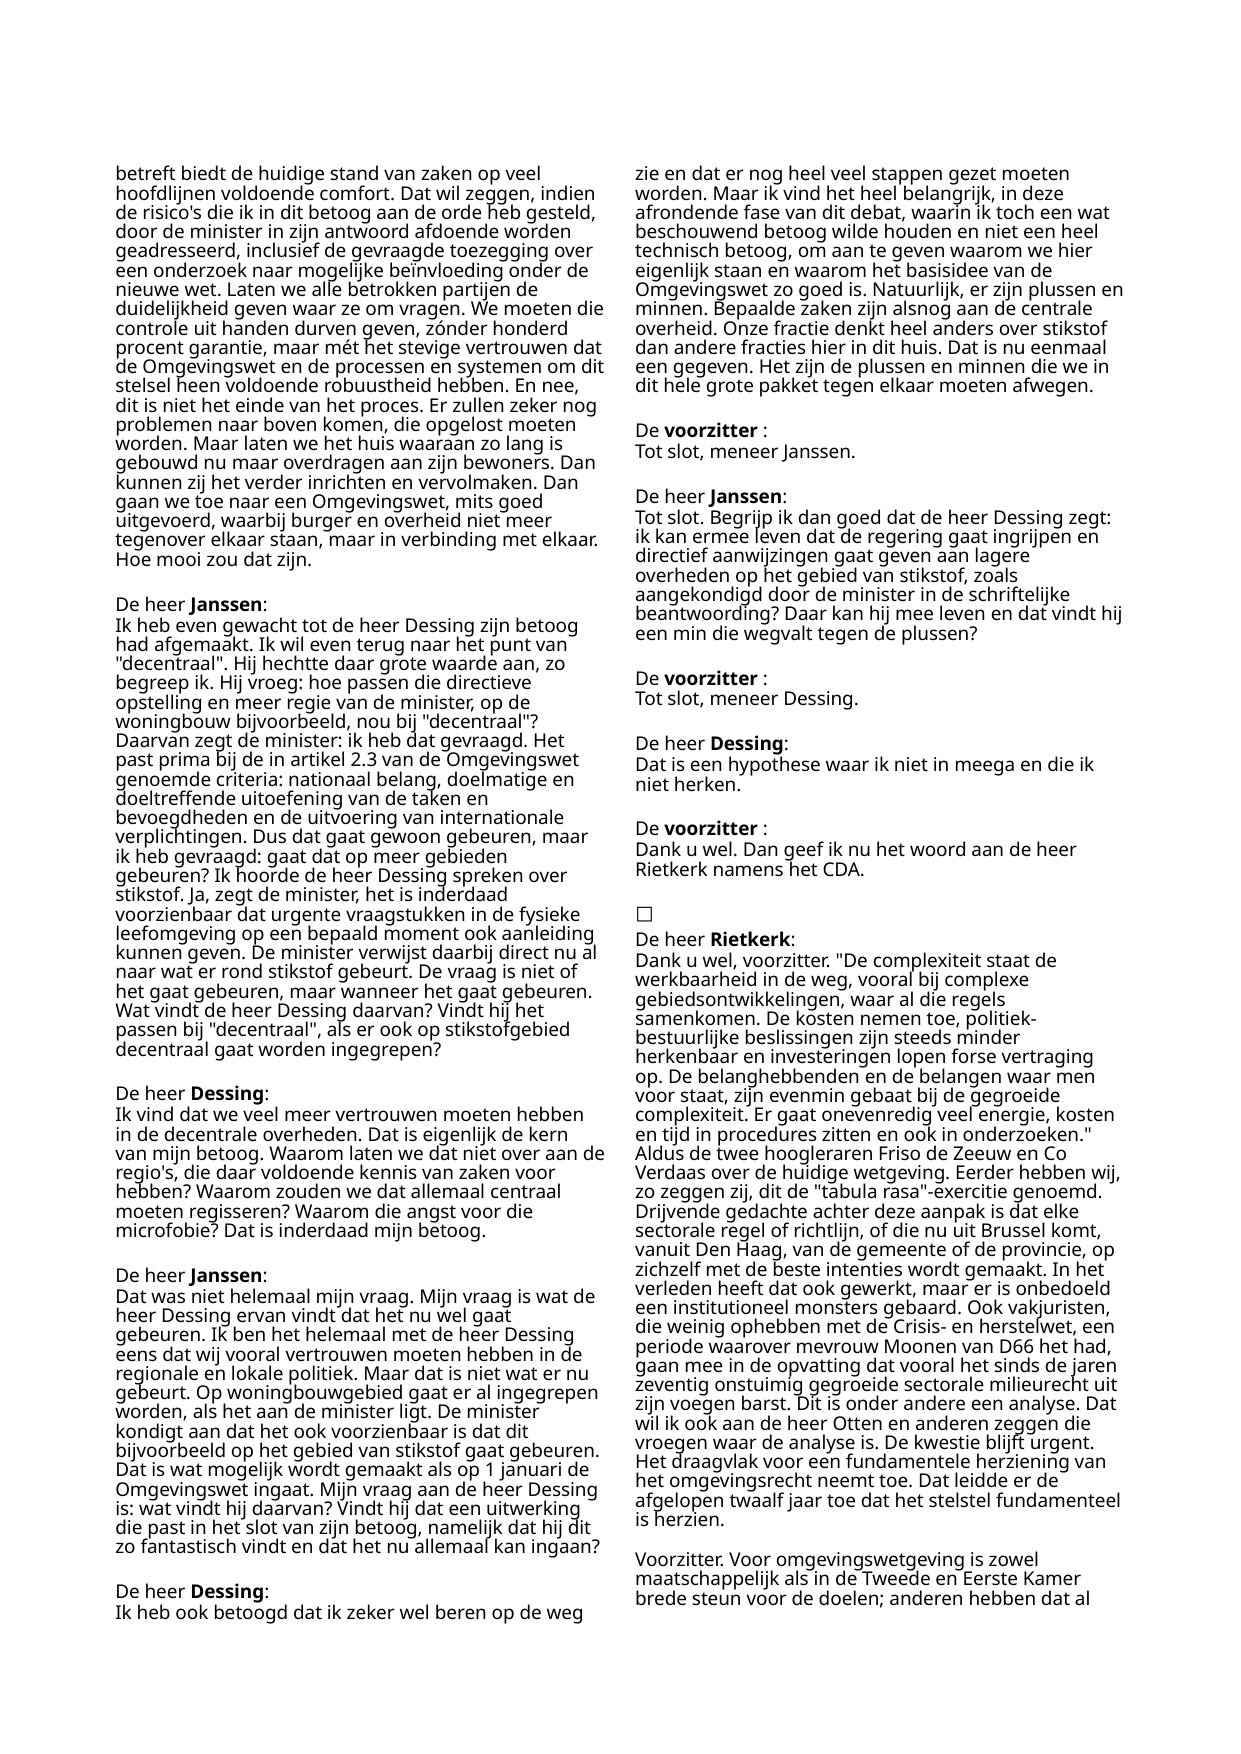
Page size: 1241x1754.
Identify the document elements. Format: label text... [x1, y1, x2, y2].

text Dank u wel, voorzitter. "De complexiteit staat de werkbaarheid in de weg, vooral bij complexe gebiedsontwikkelingen, waar al die regels samenkomen. De kosten nemen toe, politiek-bestuurlijke beslissingen zijn steeds minder herkenbaar en investeringen lopen forse vertraging op. De belanghebbenden en de belangen waar men voor staat, zijn evenmin gebaat bij de gegroeide complexiteit. Er gaat onevenredig veel energie, kosten en tijd in procedures zitten en ook in onderzoeken." Aldus de twee hoogleraren Friso de Zeeuw en Co Verdaas over de huidige wetgeving. Eerder hebben wij, zo zeggen zij, dit de "tabula rasa"-exercitie genoemd. Drijvende gedachte achter deze aanpak is dat elke sectorale regel of richtlijn, of die nu uit Brussel komt, vanuit Den Haag, van de gemeente of de provincie, op zichzelf met de beste intenties wordt gemaakt. In het verleden heeft dat ook gewerkt, maar er is onbedoeld een institutioneel monsters gebaard. Ook vakjuristen, die weinig ophebben met de Crisis- en herstelwet, een periode waarover mevrouw Moonen van D66 het had, gaan mee in de opvatting dat vooral het sinds de jaren zeventig onstuimig gegroeide sectorale milieurecht uit zijn voegen barst. Dit is onder andere een analyse. Dat wil ik ook aan de heer Otten en anderen zeggen die vroegen waar de analyse is. De kwestie blijft urgent. Het draagvlak voor een fundamentele herziening van het omgevingsrecht neemt toe. Dat leidde er de afgelopen twaalf jaar toe dat het stelstel fundamenteel is herzien. [635, 952, 1125, 1530]
text De voorzitter : [635, 417, 1125, 443]
text De heer Dessing: [115, 1081, 605, 1106]
text Ik vind dat we veel meer vertrouwen moeten hebben in de decentrale overheden. Dat is eigenlijk de kern van mijn betoog. Waarom laten we dat niet over aan de regio's, die daar voldoende kennis van zaken voor hebben? Waarom zouden we dat allemaal centraal moeten regisseren? Waarom die angst voor die microfobie? Dat is inderdaad mijn betoog. [115, 1106, 605, 1241]
text De voorzitter : [635, 665, 1125, 690]
text De heer Dessing: [115, 1578, 605, 1604]
text De heer Janssen: [115, 1262, 605, 1288]
text ⬜ [635, 901, 1125, 926]
text Dat is een hypothese waar ik niet in meega en die ik niet herken. [635, 756, 1125, 795]
text Dank u wel. Dan geef ik nu het woord aan de heer Rietkerk namens het CDA. [635, 841, 1125, 880]
text Ik heb even gewacht tot de heer Dessing zijn betoog had afgemaakt. Ik wil even terug naar het punt van "decentraal". Hij hechtte daar grote waarde aan, zo begreep ik. Hij vroeg: hoe passen die directieve opstelling en meer regie van de minister, op de woningbouw bijvoorbeeld, nou bij "decentraal"? Daarvan zegt de minister: ik heb dat gevraagd. Het past prima bij de in artikel 2.3 van de Omgevingswet genoemde criteria: nationaal belang, doelmatige en doeltreffende uitoefening van de taken en bevoegdheden en de uitvoering van internationale verplichtingen. Dus dat gaat gewoon gebeuren, maar ik heb gevraagd: gaat dat op meer gebieden gebeuren? Ik hoorde de heer Dessing spreken over stikstof. Ja, zegt de minister, het is inderdaad voorzienbaar dat urgente vraagstukken in de fysieke leefomgeving op een bepaald moment ook aanleiding kunnen geven. De minister verwijst daarbij direct nu al naar wat er rond stikstof gebeurt. De vraag is niet of het gaat gebeuren, maar wanneer het gaat gebeuren. Wat vindt de heer Dessing daarvan? Vindt hij het passen bij "decentraal", als er ook op stikstofgebied decentraal gaat worden ingegrepen? [115, 617, 605, 1060]
text Ik heb ook betoogd dat ik zeker wel beren op de weg [115, 1604, 605, 1623]
text zie en dat er nog heel veel stappen gezet moeten worden. Maar ik vind het heel belangrijk, in deze afrondende fase van dit debat, waarin ik toch een wat beschouwend betoog wilde houden en niet een heel technisch betoog, om aan te geven waarom we hier eigenlijk staan en waarom het basisidee van de Omgevingswet zo goed is. Natuurlijk, er zijn plussen en minnen. Bepaalde zaken zijn alsnog aan de centrale overheid. Onze fractie denkt heel anders over stikstof dan andere fracties hier in dit huis. Dat is nu eenmaal een gegeven. Het zijn de plussen en minnen die we in dit hele grote pakket tegen elkaar moeten afwegen. [635, 165, 1125, 397]
text De heer Rietkerk: [635, 926, 1125, 952]
text Tot slot, meneer Janssen. [635, 443, 1125, 462]
text Tot slot. Begrijp ik dan goed dat de heer Dessing zegt: ik kan ermee leven dat de regering gaat ingrijpen en directief aanwijzingen gaat geven aan lagere overheden op het gebied van stikstof, zoals aangekondigd door de minister in de schriftelijke beantwoording? Daar kan hij mee leven en dat vindt hij een min die wegvalt tegen de plussen? [635, 509, 1125, 644]
text De voorzitter : [635, 816, 1125, 841]
text betreft biedt de huidige stand van zaken op veel hoofdlijnen voldoende comfort. Dat wil zeggen, indien de risico's die ik in dit betoog aan de orde heb gesteld, door de minister in zijn antwoord afdoende worden geadresseerd, inclusief de gevraagde toezegging over een onderzoek naar mogelijke beïnvloeding onder de nieuwe wet. Laten we alle betrokken partijen de duidelijkheid geven waar ze om vragen. We moeten die controle uit handen durven geven, zónder honderd procent garantie, maar mét het stevige vertrouwen dat de Omgevingswet en de processen en systemen om dit stelsel heen voldoende robuustheid hebben. En nee, dit is niet het einde van het proces. Er zullen zeker nog problemen naar boven komen, die opgelost moeten worden. Maar laten we het huis waaraan zo lang is gebouwd nu maar overdragen aan zijn bewoners. Dan kunnen zij het verder inrichten en vervolmaken. Dan gaan we toe naar een Omgevingswet, mits goed uitgevoerd, waarbij burger en overheid niet meer tegenover elkaar staan, maar in verbinding met elkaar. Hoe mooi zou dat zijn. [115, 165, 605, 570]
text Dat was niet helemaal mijn vraag. Mijn vraag is wat de heer Dessing ervan vindt dat het nu wel gaat gebeuren. Ik ben het helemaal met de heer Dessing eens dat wij vooral vertrouwen moeten hebben in de regionale en lokale politiek. Maar dat is niet wat er nu gebeurt. Op woningbouwgebied gaat er al ingegrepen worden, als het aan de minister ligt. De minister kondigt aan dat het ook voorzienbaar is dat dit bijvoorbeeld op het gebied van stikstof gaat gebeuren. Dat is wat mogelijk wordt gemaakt als op 1 januari de Omgevingswet ingaat. Mijn vraag aan de heer Dessing is: wat vindt hij daarvan? Vindt hij dat een uitwerking die past in het slot van zijn betoog, namelijk dat hij dit zo fantastisch vindt en dat het nu allemaal kan ingaan? [115, 1288, 605, 1558]
text De heer Janssen: [115, 591, 605, 617]
text Voorzitter. Voor omgevingswetgeving is zowel maatschappelijk als in de Tweede en Eerste Kamer brede steun voor de doelen; anderen hebben dat al [635, 1551, 1125, 1609]
text Tot slot, meneer Dessing. [635, 690, 1125, 710]
text De heer Dessing: [635, 731, 1125, 756]
text De heer Janssen: [635, 483, 1125, 509]
